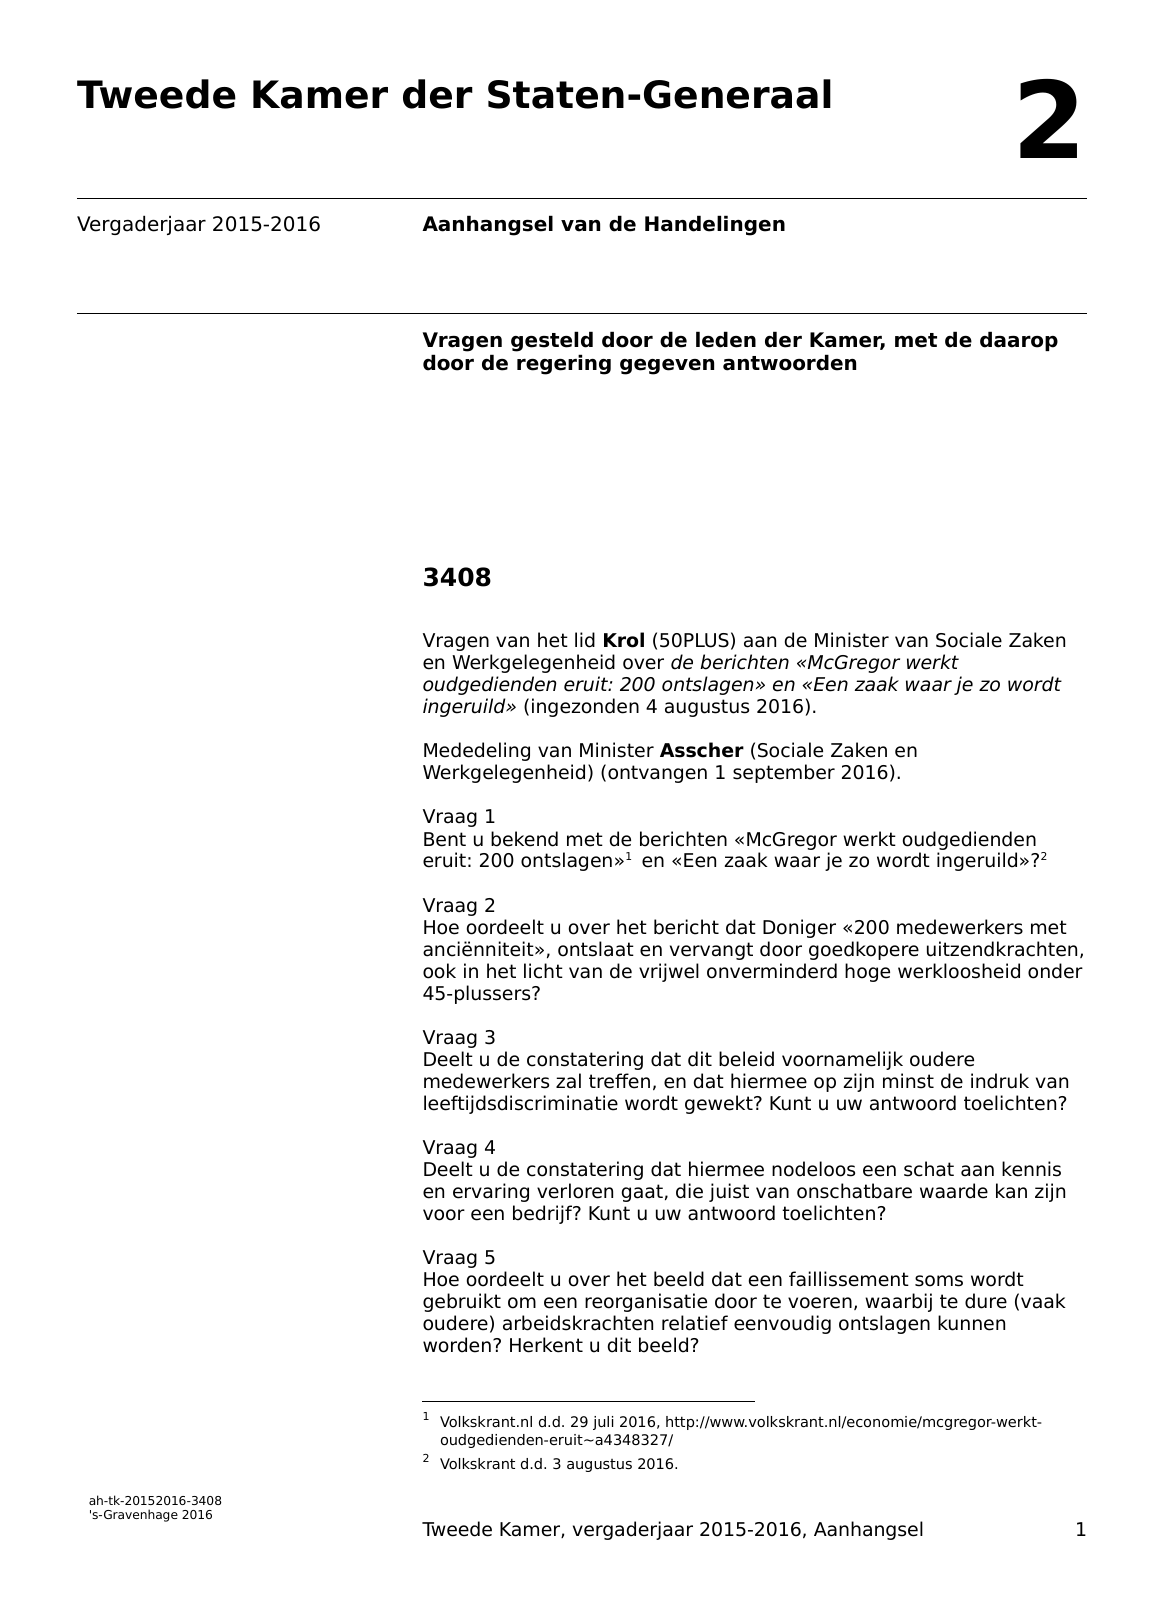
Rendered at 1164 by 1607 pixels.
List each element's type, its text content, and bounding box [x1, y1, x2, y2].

text Volkskrant d.d. 3 augustus 2016. [422, 1452, 1087, 1474]
text 3408 [422, 563, 1087, 592]
table_cell Vragen gesteld door de leden der Kamer, met de daarop door de regering gegeven antwoorden [422, 314, 1087, 375]
text Bent u bekend met de berichten «McGregor werkt oudgedienden eruit: 200 ontslagen» en «Een zaak waar je zo wordt ingeruild»? [422, 828, 1087, 872]
text Vraag 4 [422, 1137, 1087, 1159]
text Deelt u de constatering dat hiermee nodeloos een schat aan kennis en ervaring verloren gaat, die juist van onschatbare waarde kan zijn voor een bedrijf? Kunt u uw antwoord toelichten? [422, 1159, 1087, 1225]
text Vragen van het lid Krol (50PLUS) aan de Minister van Sociale Zaken en Werkgelegenheid over de berichten «McGregor werkt oudgedienden eruit: 200 ontslagen» en «Een zaak waar je zo wordt ingeruild» (ingezonden 4 augustus 2016). [422, 630, 1087, 718]
table_header Tweede Kamer der Staten-Generaal [77, 59, 886, 198]
text Volkskrant.nl d.d. 29 juli 2016, http://www.volkskrant.nl/economie/mcgregor-werkt-oudgedienden-eruit~a4348327/ [422, 1410, 1087, 1449]
text Mededeling van Minister Asscher (Sociale Zaken en Werkgelegenheid) (ontvangen 1 september 2016). [422, 740, 1087, 784]
text Vraag 2 [422, 894, 1087, 917]
text Hoe oordeelt u over het bericht dat Doniger «200 medewerkers met anciënniteit», ontslaat en vervangt door goedkopere uitzendkrachten, ook in het licht van de vrijwel onverminderd hoge werkloosheid onder 45-plussers? [422, 917, 1087, 1004]
text Vraag 3 [422, 1027, 1087, 1049]
table_cell [77, 314, 422, 375]
text Vraag 5 [422, 1247, 1087, 1269]
text Hoe oordeelt u over het beeld dat een faillissement soms wordt gebruikt om een reorganisatie door te voeren, waarbij te dure (vaak oudere) arbeidskrachten relatief eenvoudig ontslagen kunnen worden? Herkent u dit beeld? [422, 1269, 1087, 1357]
table_cell Aanhangsel van de Handelingen [422, 199, 1087, 313]
table_cell Vergaderjaar 2015-2016 [77, 199, 422, 313]
table_header 2 [886, 59, 1087, 198]
text 's-Gravenhage 2016 [88, 1508, 323, 1522]
text Deelt u de constatering dat dit beleid voornamelijk oudere medewerkers zal treffen, en dat hiermee op zijn minst de indruk van leeftijdsdiscriminatie wordt gewekt? Kunt u uw antwoord toelichten? [422, 1049, 1087, 1114]
text Vraag 1 [422, 806, 1087, 828]
text ah-tk-20152016-3408 [88, 1494, 323, 1508]
